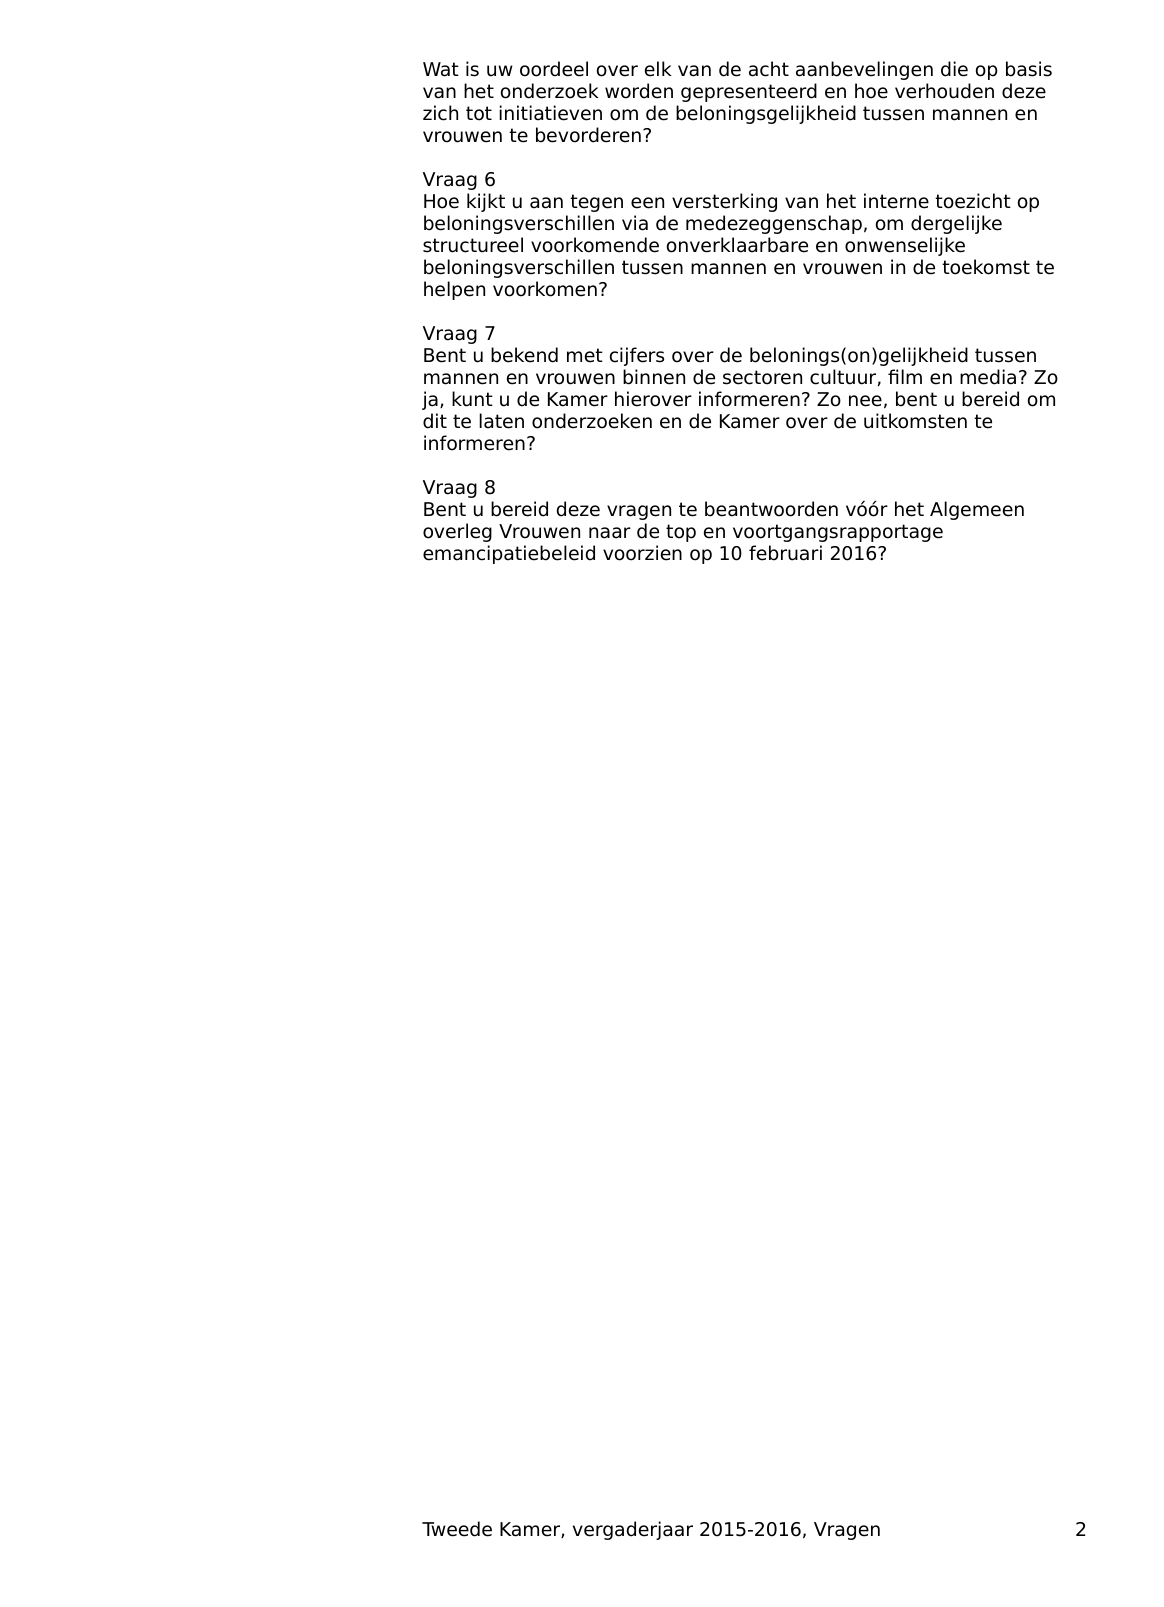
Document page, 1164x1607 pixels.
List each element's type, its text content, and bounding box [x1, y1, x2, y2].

text Vraag 6 [422, 169, 1087, 191]
text Bent u bereid deze vragen te beantwoorden vóór het Algemeen overleg Vrouwen naar de top en voortgangsrapportage emancipatiebeleid voorzien op 10 februari 2016? [422, 499, 1087, 565]
text Vraag 7 [422, 323, 1087, 345]
text Bent u bekend met cijfers over de belonings(on)gelijkheid tussen mannen en vrouwen binnen de sectoren cultuur, film en media? Zo ja, kunt u de Kamer hierover informeren? Zo nee, bent u bereid om dit te laten onderzoeken en de Kamer over de uitkomsten te informeren? [422, 345, 1087, 455]
text Wat is uw oordeel over elk van de acht aanbevelingen die op basis van het onderzoek worden gepresenteerd en hoe verhouden deze zich tot initiatieven om de beloningsgelijkheid tussen mannen en vrouwen te bevorderen? [422, 59, 1087, 147]
text Hoe kijkt u aan tegen een versterking van het interne toezicht op beloningsverschillen via de medezeggenschap, om dergelijke structureel voorkomende onverklaarbare en onwenselijke beloningsverschillen tussen mannen en vrouwen in de toekomst te helpen voorkomen? [422, 191, 1087, 301]
text Vraag 8 [422, 477, 1087, 499]
